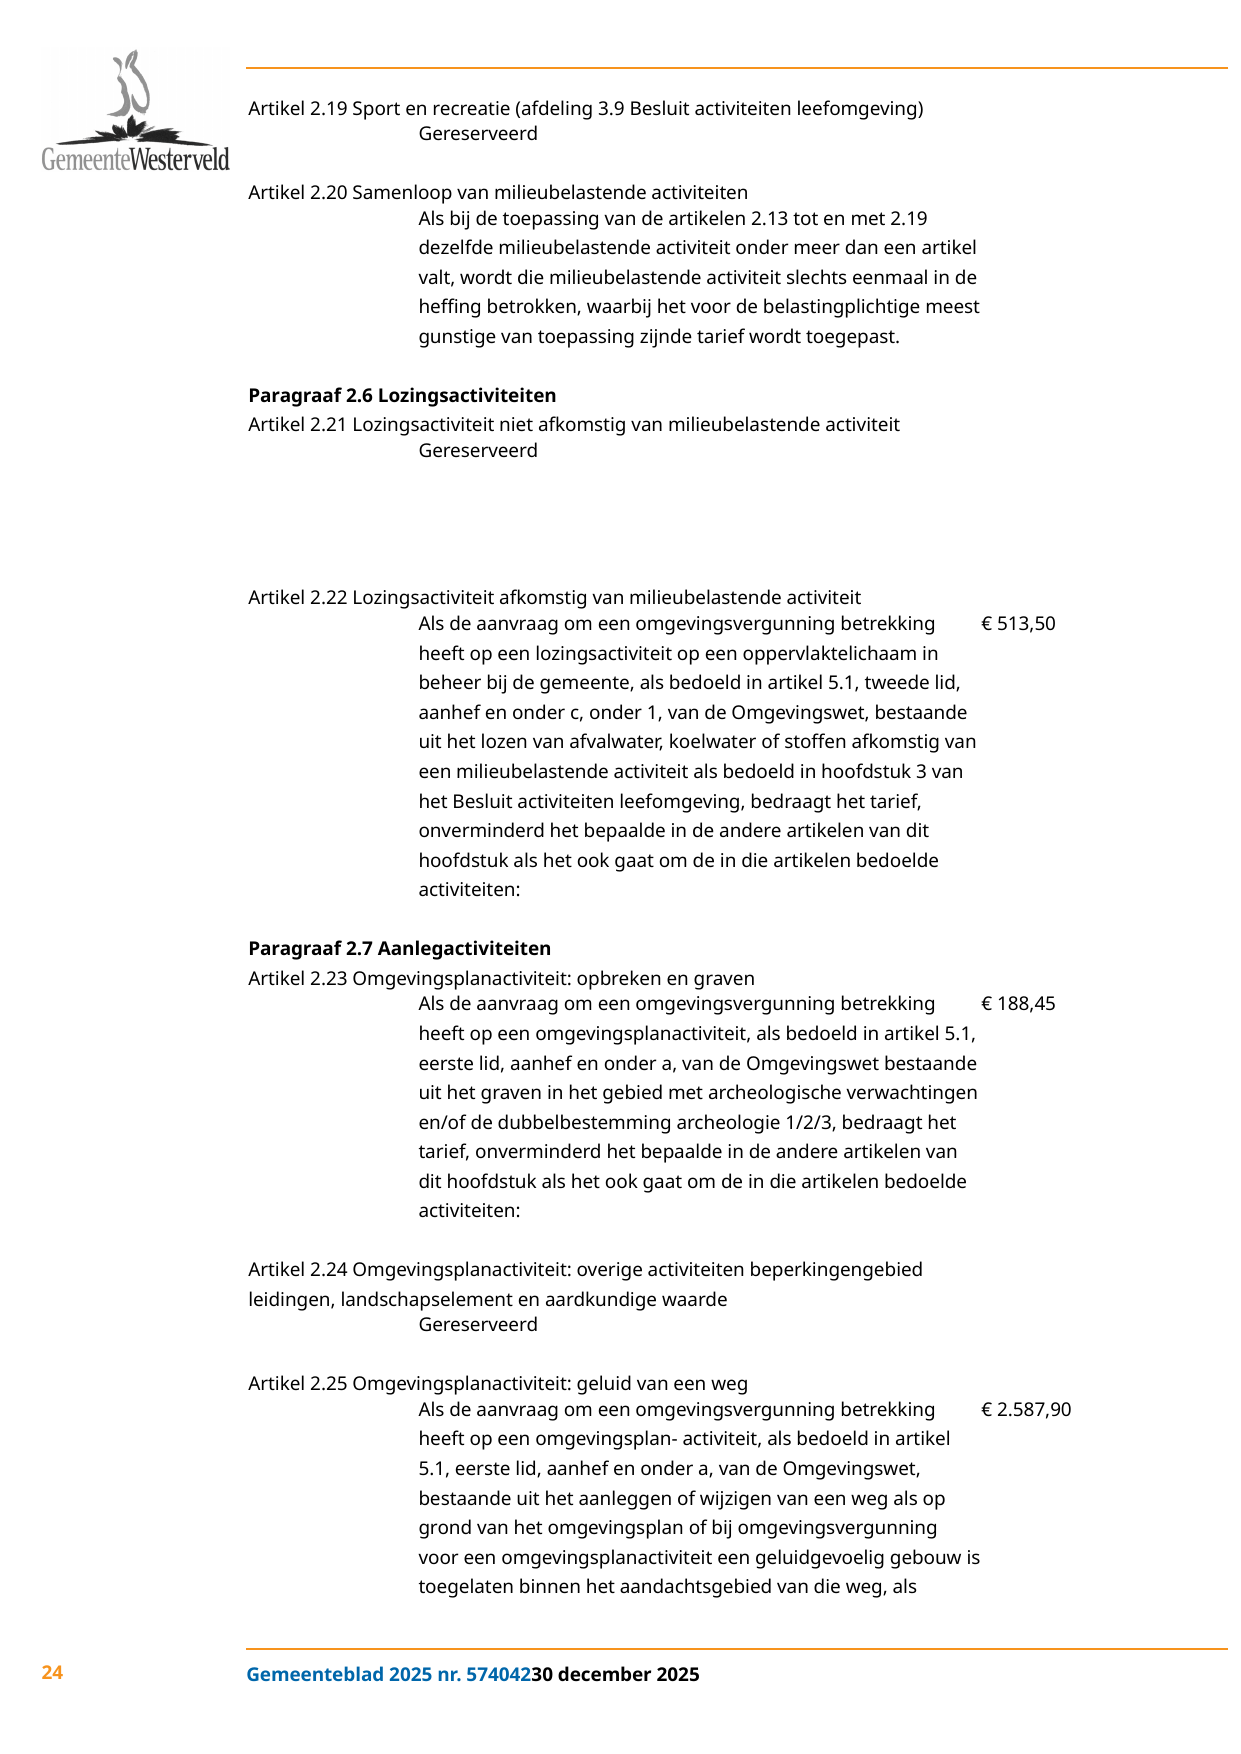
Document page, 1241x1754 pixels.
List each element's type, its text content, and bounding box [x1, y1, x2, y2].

table_cell [248, 1396, 418, 1599]
table_cell € 188,45 [981, 991, 1152, 1223]
table_cell Gereserveerd [418, 1312, 981, 1337]
table_header [981, 585, 1152, 610]
table_header Artikel 2.20 Samenloop van milieubelastende activiteiten [248, 179, 981, 205]
table_cell [248, 437, 418, 463]
table_header Artikel 2.24 Omgevingsplanactiviteit: overige activiteiten beperkingengebied leidingen, landschapselement en aardkundige waarde [248, 1256, 981, 1312]
table_header [981, 1370, 1152, 1396]
table_cell [248, 991, 418, 1223]
text Paragraaf 2.6 Lozingsactiviteiten [248, 382, 1152, 407]
table_cell Als de aanvraag om een omgevingsvergunning betrekking heeft op een lozingsactiviteit op een oppervlaktelichaam in beheer bij de gemeente, als bedoeld in artikel 5.1, tweede lid, aanhef en onder c, onder 1, van de Omgevingswet, bestaande uit het lozen van afvalwater, koelwater of stoffen afkomstig van een milieubelastende activiteit als bedoeld in hoofdstuk 3 van het Besluit activiteiten leefomgeving, bedraagt het tarief, onverminderd het bepaalde in de andere artikelen van dit hoofdstuk als het ook gaat om de in die artikelen bedoelde activiteiten: [418, 610, 981, 902]
table_header [981, 95, 1152, 121]
table_header Artikel 2.21 Lozingsactiviteit niet afkomstig van milieubelastende activiteit [248, 411, 981, 437]
table_header Artikel 2.23 Omgevingsplanactiviteit: opbreken en graven [248, 965, 981, 991]
table_cell [248, 205, 418, 349]
table_cell Als bij de toepassing van de artikelen 2.13 tot en met 2.19 dezelfde milieubelastende activiteit onder meer dan een artikel valt, wordt die milieubelastende activiteit slechts eenmaal in de heffing betrokken, waarbij het voor de belastingplichtige meest gunstige van toepassing zijnde tarief wordt toegepast. [418, 205, 981, 349]
table_header Artikel 2.22 Lozingsactiviteit afkomstig van milieubelastende activiteit [248, 585, 981, 610]
table_cell [981, 1312, 1152, 1337]
table_header [981, 411, 1152, 437]
table_cell Gereserveerd [418, 121, 981, 146]
table_cell [248, 1312, 418, 1337]
table_cell Als de aanvraag om een omgevingsvergunning betrekking heeft op een omgevingsplan- activiteit, als bedoeld in artikel 5.1, eerste lid, aanhef en onder a, van de Omgevingswet, bestaande uit het aanleggen of wijzigen van een weg als op grond van het omgevingsplan of bij omgevingsvergunning voor een omgevingsplanactiviteit een geluidgevoelig gebouw is toegelaten binnen het aandachtsgebied van die weg, als [418, 1396, 981, 1599]
table_cell Gereserveerd [418, 437, 981, 463]
table_cell [981, 437, 1152, 463]
table_cell [981, 121, 1152, 146]
table_header Artikel 2.19 Sport en recreatie (afdeling 3.9 Besluit activiteiten leefomgeving) [248, 95, 981, 121]
table_cell [981, 205, 1152, 349]
table_header Artikel 2.25 Omgevingsplanactiviteit: geluid van een weg [248, 1370, 981, 1396]
text Paragraaf 2.7 Aanlegactiviteiten [248, 935, 1152, 961]
table_header [981, 965, 1152, 991]
table_cell [248, 121, 418, 146]
picture [41, 47, 231, 172]
table_header [981, 1256, 1152, 1312]
table_cell [248, 610, 418, 902]
table_cell Als de aanvraag om een omgevingsvergunning betrekking heeft op een omgevingsplanactiviteit, als bedoeld in artikel 5.1, eerste lid, aanhef en onder a, van de Omgevingswet bestaande uit het graven in het gebied met archeologische verwachtingen en/of de dubbelbestemming archeologie 1/2/3, bedraagt het tarief, onverminderd het bepaalde in de andere artikelen van dit hoofdstuk als het ook gaat om de in die artikelen bedoelde activiteiten: [418, 991, 981, 1223]
table_cell € 2.587,90 [981, 1396, 1152, 1599]
table_cell € 513,50 [981, 610, 1152, 902]
table_header [981, 179, 1152, 205]
